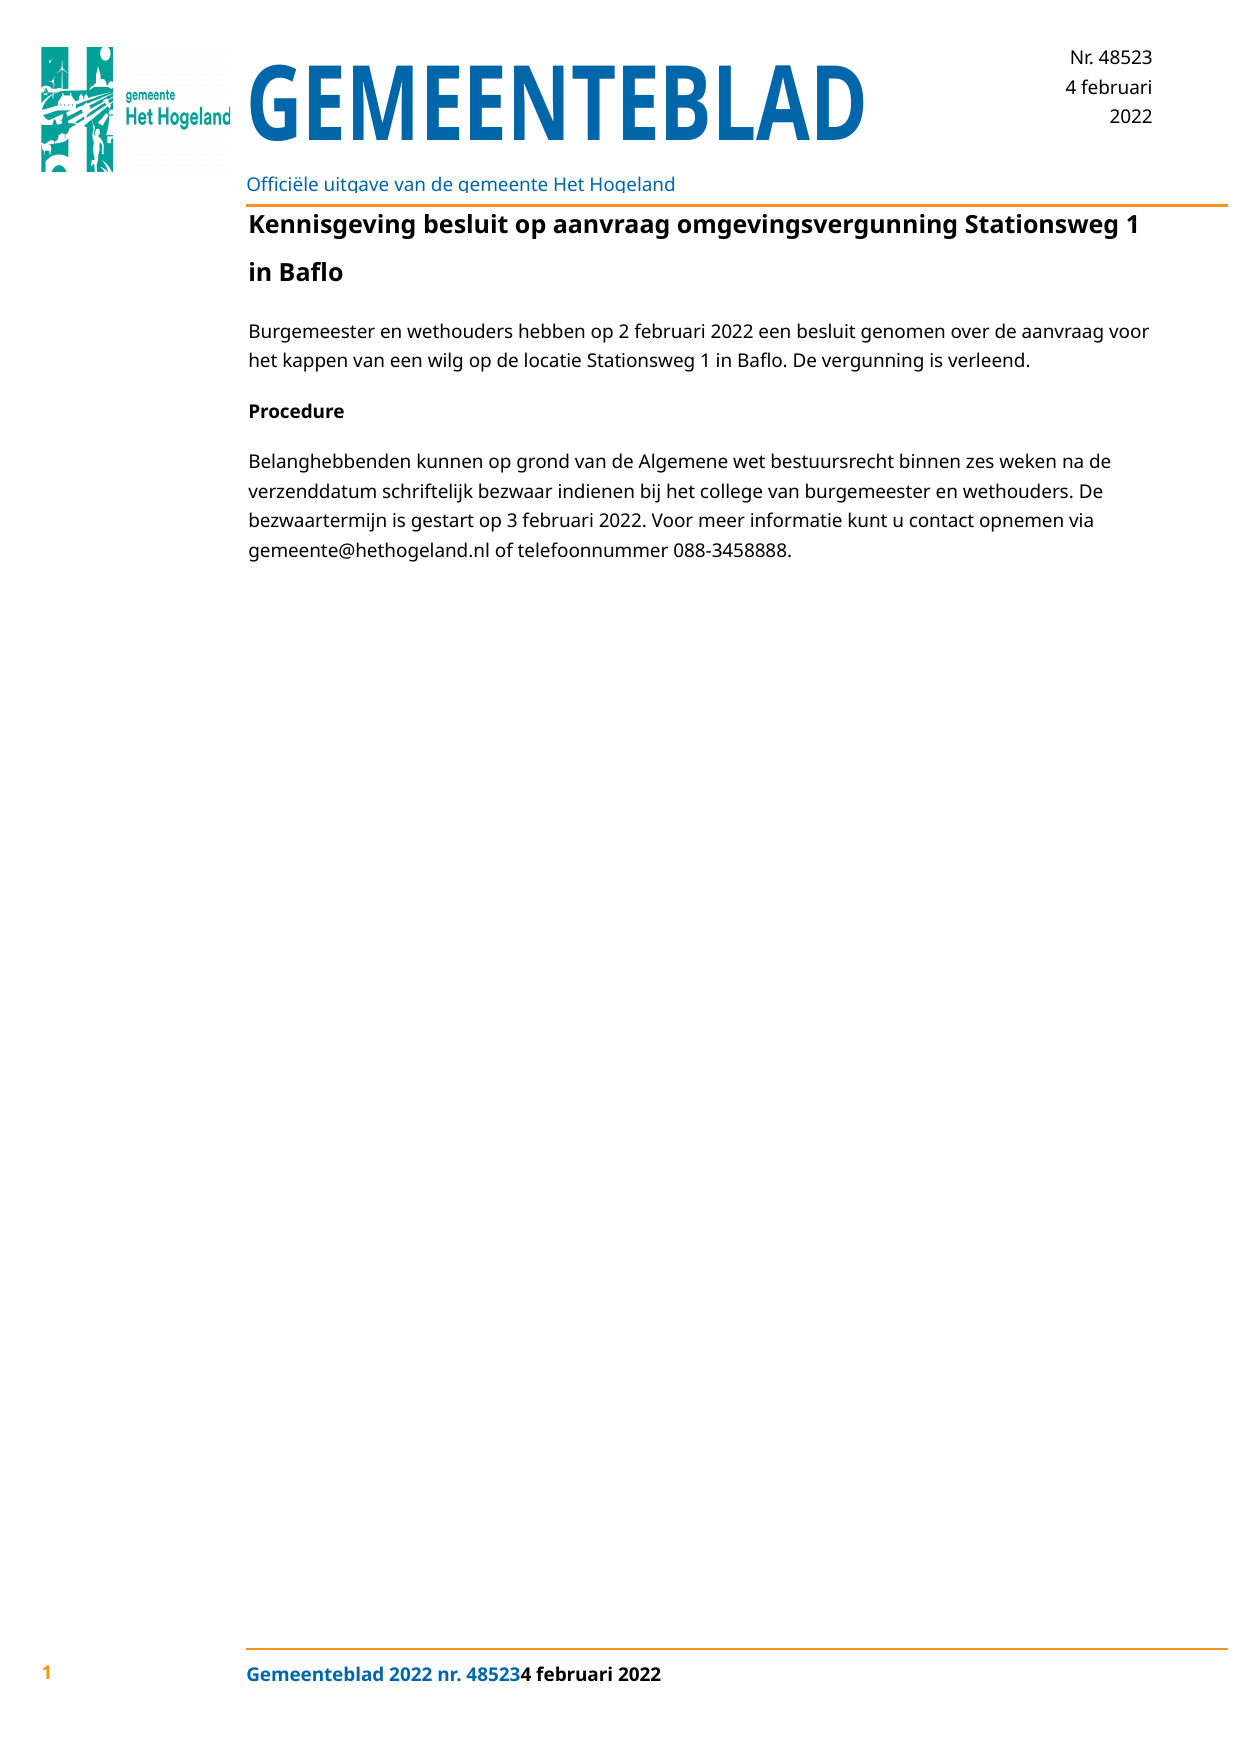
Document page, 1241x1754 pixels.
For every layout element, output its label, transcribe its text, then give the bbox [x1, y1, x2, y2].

picture [41, 47, 231, 172]
text Kennisgeving besluit op aanvraag omgevingsvergunning Stationsweg 1 in Baflo [248, 207, 1152, 288]
text Procedure [248, 398, 1152, 424]
text Burgemeester en wethouders hebben op 2 februari 2022 een besluit genomen over de aanvraag voor het kappen van een wilg op de locatie Stationsweg 1 in Baflo. De vergunning is verleend. [248, 318, 1152, 373]
text Belanghebbenden kunnen op grond van de Algemene wet bestuursrecht binnen zes weken na de verzenddatum schriftelijk bezwaar indienen bij het college van burgemeester en wethouders. De bezwaartermijn is gestart op 3 februari 2022. Voor meer informatie kunt u contact opnemen via gemeente@hethogeland.nl of telefoonnummer 088-3458888. [248, 448, 1152, 563]
